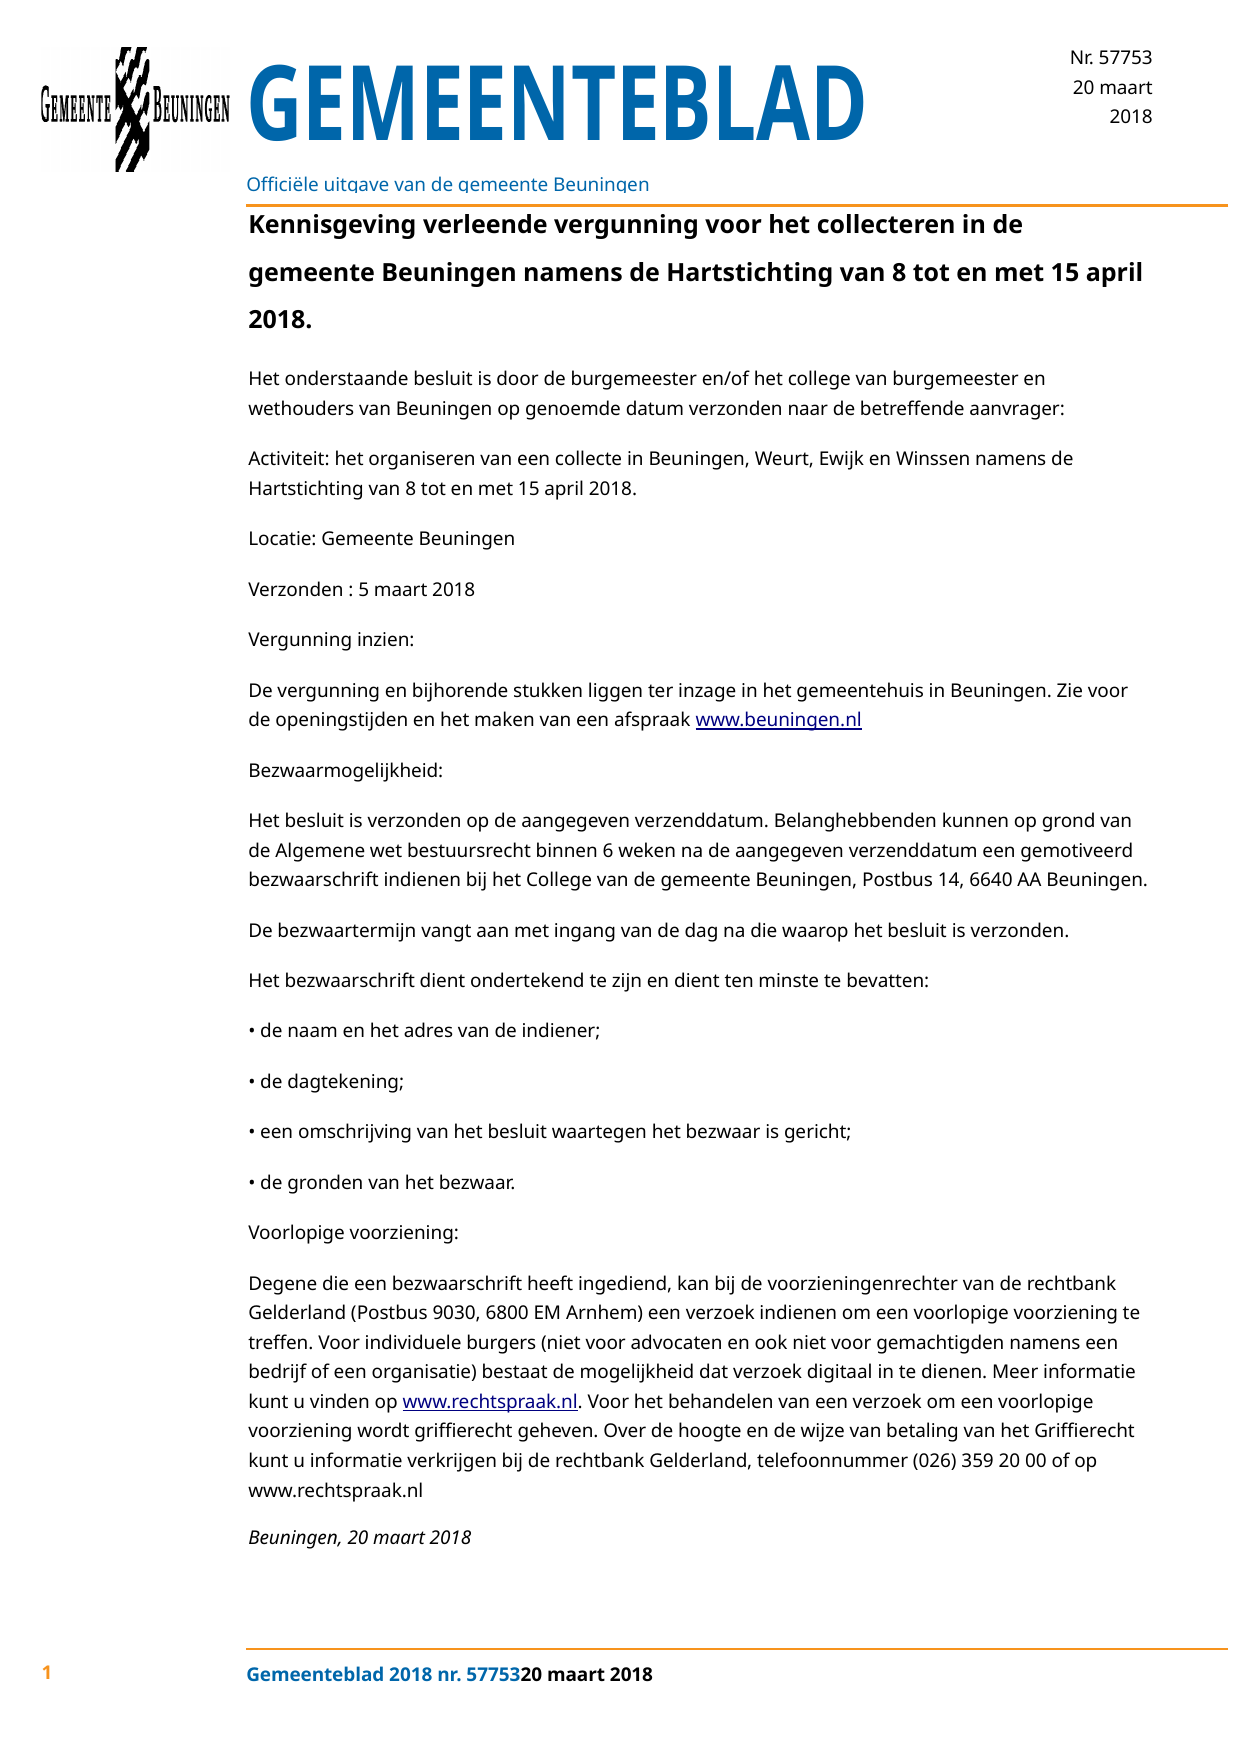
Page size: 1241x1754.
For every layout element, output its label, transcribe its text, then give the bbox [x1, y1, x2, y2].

text Locatie: Gemeente Beuningen [248, 526, 1152, 551]
text Kennisgeving verleende vergunning voor het collecteren in de gemeente Beuningen namens de Hartstichting van 8 tot en met 15 april 2018. [248, 207, 1152, 336]
text Degene die een bezwaarschrift heeft ingediend, kan bij de voorzieningenrechter van de rechtbank Gelderland (Postbus 9030, 6800 EM Arnhem) een verzoek indienen om een voorlopige voorziening te treffen. Voor individuele burgers (niet voor advocaten en ook niet voor gemachtigden namens een bedrijf of een organisatie) bestaat de mogelijkheid dat verzoek digitaal in te dienen. Meer informatie kunt u vinden op www.rechtspraak.nl. Voor het behandelen van een verzoek om een voorlopige voorziening wordt griffierecht geheven. Over de hoogte en de wijze van betaling van het Griffierecht kunt u informatie verkrijgen bij de rechtbank Gelderland, telefoonnummer (026) 359 20 00 of op www.rechtspraak.nl [248, 1270, 1152, 1502]
text Verzonden : 5 maart 2018 [248, 576, 1152, 602]
text • de gronden van het bezwaar. [248, 1169, 1152, 1194]
text Het besluit is verzonden op de aangegeven verzenddatum. Belanghebbenden kunnen op grond van de Algemene wet bestuursrecht binnen 6 weken na de aangegeven verzenddatum een gemotiveerd bezwaarschrift indienen bij het College van de gemeente Beuningen, Postbus 14, 6640 AA Beuningen. [248, 807, 1152, 892]
text Beuningen, 20 maart 2018 [248, 1524, 1152, 1550]
text De bezwaartermijn vangt aan met ingang van de dag na die waarop het besluit is verzonden. [248, 917, 1152, 942]
text Het bezwaarschrift dient ondertekend te zijn en dient ten minste te bevatten: [248, 967, 1152, 993]
text Bezwaarmogelijkheid: [248, 757, 1152, 782]
text Vergunning inzien: [248, 626, 1152, 652]
text • een omschrijving van het besluit waartegen het bezwaar is gericht; [248, 1118, 1152, 1144]
text Het onderstaande besluit is door de burgemeester en/of het college van burgemeester en wethouders van Beuningen op genoemde datum verzonden naar de betreffende aanvrager: [248, 366, 1152, 421]
picture [41, 47, 231, 172]
text • de dagtekening; [248, 1068, 1152, 1094]
text Activiteit: het organiseren van een collecte in Beuningen, Weurt, Ewijk en Winssen namens de Hartstichting van 8 tot en met 15 april 2018. [248, 446, 1152, 501]
text De vergunning en bijhorende stukken liggen ter inzage in het gemeentehuis in Beuningen. Zie voor de openingstijden en het maken van een afspraak www.beuningen.nl [248, 677, 1152, 732]
text Voorlopige voorziening: [248, 1219, 1152, 1245]
text • de naam en het adres van de indiener; [248, 1018, 1152, 1043]
